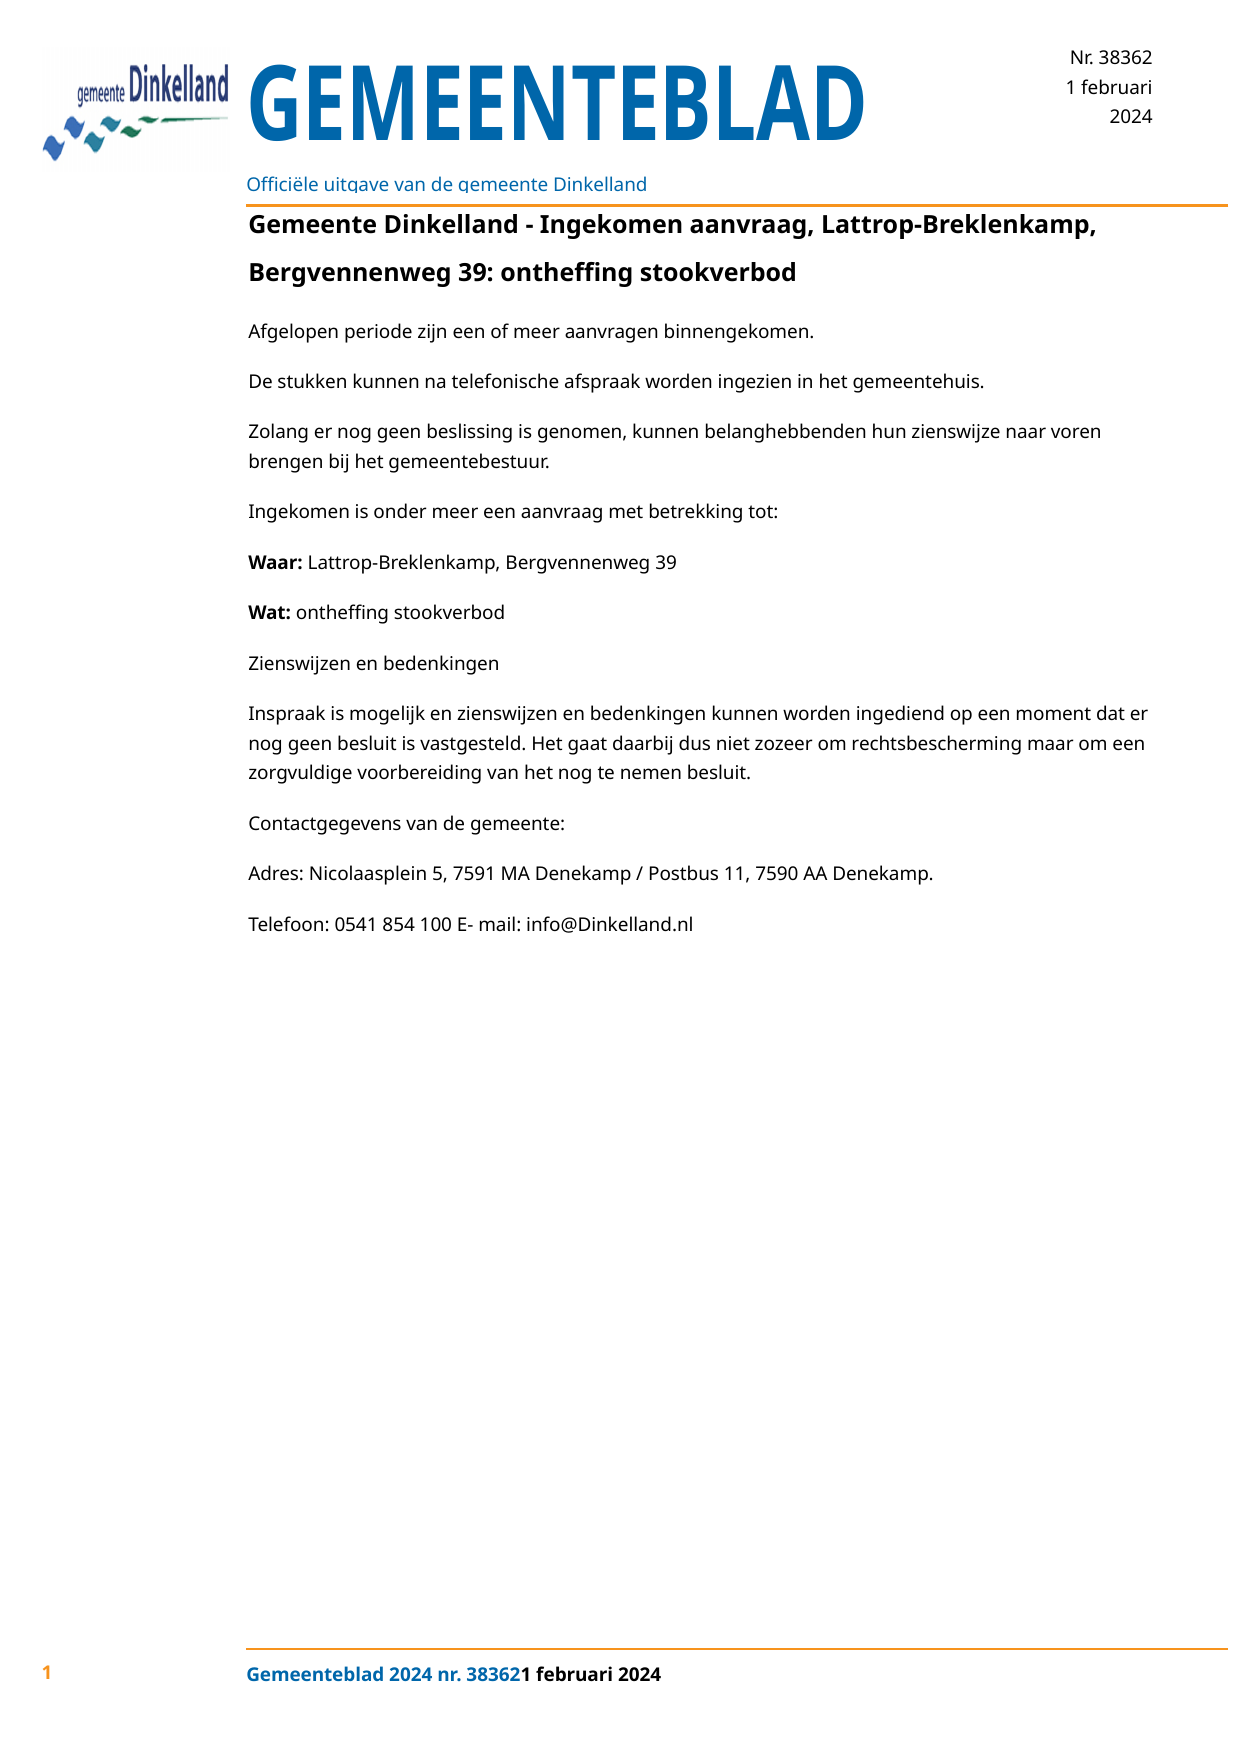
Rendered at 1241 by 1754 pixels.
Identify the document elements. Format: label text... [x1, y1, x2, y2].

picture [41, 47, 231, 172]
text Zienswijzen en bedenkingen [248, 650, 1152, 676]
text Waar: Lattrop-Breklenkamp, Bergvennenweg 39 [248, 549, 1152, 575]
text Ingekomen is onder meer een aanvraag met betrekking tot: [248, 499, 1152, 524]
text De stukken kunnen na telefonische afspraak worden ingezien in het gemeentehuis. [248, 368, 1152, 394]
text Inspraak is mogelijk en zienswijzen en bedenkingen kunnen worden ingediend op een moment dat er nog geen besluit is vastgesteld. Het gaat daarbij dus niet zozeer om rechtsbescherming maar om een zorgvuldige voorbereiding van het nog te nemen besluit. [248, 700, 1152, 785]
text Contactgegevens van de gemeente: [248, 810, 1152, 836]
text Telefoon: 0541 854 100 E- mail: info@Dinkelland.nl [248, 911, 1152, 937]
text Adres: Nicolaasplein 5, 7591 MA Denekamp / Postbus 11, 7590 AA Denekamp. [248, 860, 1152, 886]
text Gemeente Dinkelland - Ingekomen aanvraag, Lattrop-Breklenkamp, Bergvennenweg 39: ontheffing stookverbod [248, 207, 1152, 288]
text Zolang er nog geen beslissing is genomen, kunnen belanghebbenden hun zienswijze naar voren brengen bij het gemeentebestuur. [248, 419, 1152, 474]
text Wat: ontheffing stookverbod [248, 599, 1152, 625]
text Afgelopen periode zijn een of meer aanvragen binnengekomen. [248, 318, 1152, 344]
